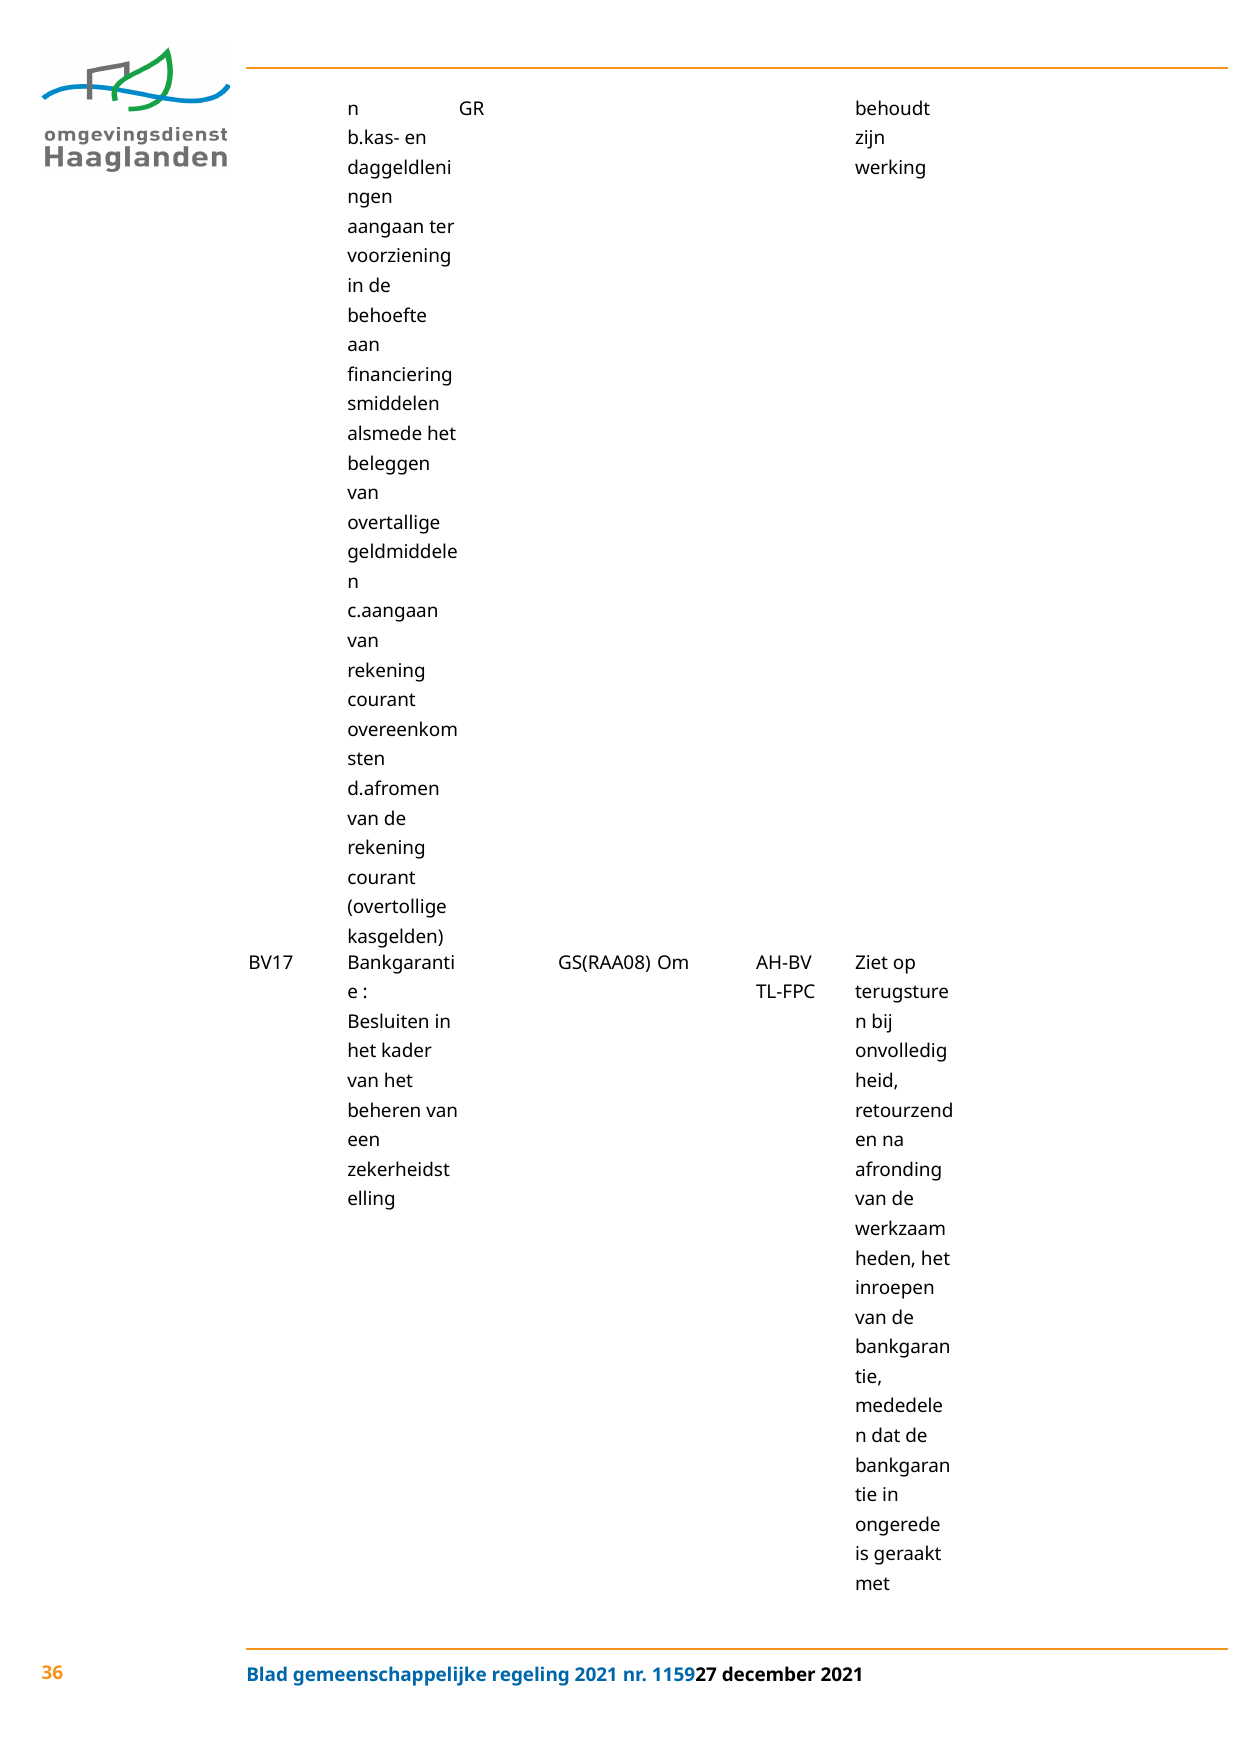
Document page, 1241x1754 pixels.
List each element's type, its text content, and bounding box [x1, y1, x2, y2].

table_cell Bankgarantie : Besluiten in het kader van het beheren van een zekerheidstelling [347, 949, 459, 1596]
table_cell Om [657, 949, 756, 1596]
table_cell [558, 95, 657, 949]
picture [41, 47, 231, 172]
table_cell BV17 [248, 949, 347, 1596]
table_cell [248, 95, 347, 949]
table_cell Ziet op terugsturen bij onvolledigheid, retourzenden na afronding van de werkzaamheden, het inroepen van de bankgarantie, mededelen dat de bankgarantie in ongerede is geraakt met [855, 949, 954, 1596]
table_cell GR [459, 95, 558, 949]
table_cell [954, 949, 1152, 1596]
table_cell GS(RAA08) [558, 949, 657, 1596]
table_cell [756, 95, 855, 949]
table_cell AH-BV TL-FPC [756, 949, 855, 1596]
table_cell [954, 95, 1152, 949]
table_cell [459, 949, 558, 1596]
table_cell n b.kas- en daggeldleningen aangaan ter voorziening in de behoefte aan financieringsmiddelen alsmede het beleggen van overtallige geldmiddelen c.aangaan van rekening courant overeenkomsten d.afromen van de rekening courant (overtollige kasgelden) [347, 95, 459, 949]
table_cell behoudt zijn werking [855, 95, 954, 949]
table_cell [657, 95, 756, 949]
